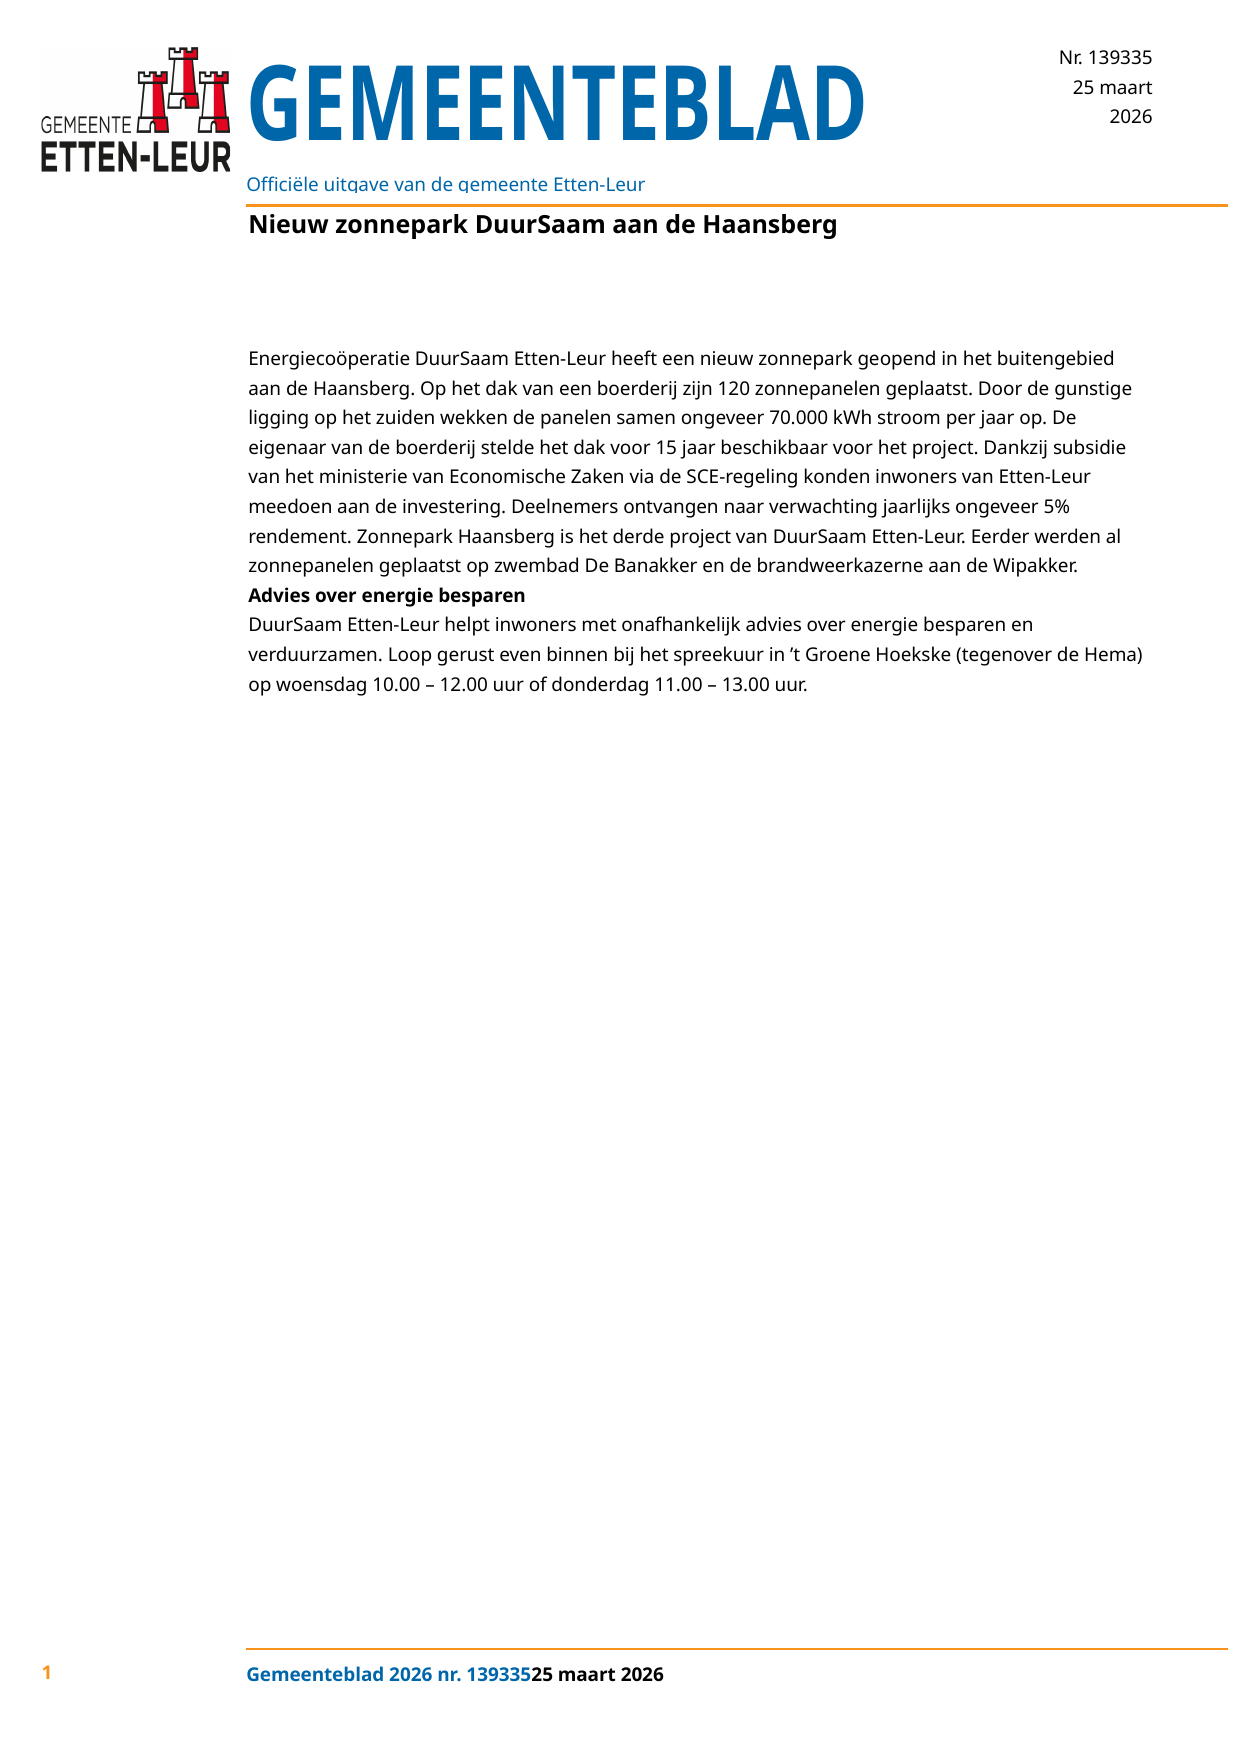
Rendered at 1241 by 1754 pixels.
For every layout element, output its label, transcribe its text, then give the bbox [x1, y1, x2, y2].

text Energiecoöperatie DuurSaam Etten-Leur heeft een nieuw zonnepark geopend in het buitengebied aan de Haansberg. Op het dak van een boerderij zijn 120 zonnepanelen geplaatst. Door de gunstige ligging op het zuiden wekken de panelen samen ongeveer 70.000 kWh stroom per jaar op. De eigenaar van de boerderij stelde het dak voor 15 jaar beschikbaar voor het project. Dankzij subsidie van het ministerie van Economische Zaken via de SCE-regeling konden inwoners van Etten-Leur meedoen aan de investering. Deelnemers ontvangen naar verwachting jaarlijks ongeveer 5% rendement. Zonnepark Haansberg is het derde project van DuurSaam Etten-Leur. Eerder werden al zonnepanelen geplaatst op zwembad De Banakker en de brandweerkazerne aan de Wipakker. [248, 345, 1152, 578]
text Nieuw zonnepark DuurSaam aan de Haansberg [248, 207, 1152, 241]
text Advies over energie besparen [248, 582, 1152, 608]
text DuurSaam Etten-Leur helpt inwoners met onafhankelijk advies over energie besparen en verduurzamen. Loop gerust even binnen bij het spreekuur in ’t Groene Hoekske (tegenover de Hema) op woensdag 10.00 – 12.00 uur of donderdag 11.00 – 13.00 uur. [248, 612, 1152, 696]
picture [41, 47, 231, 172]
